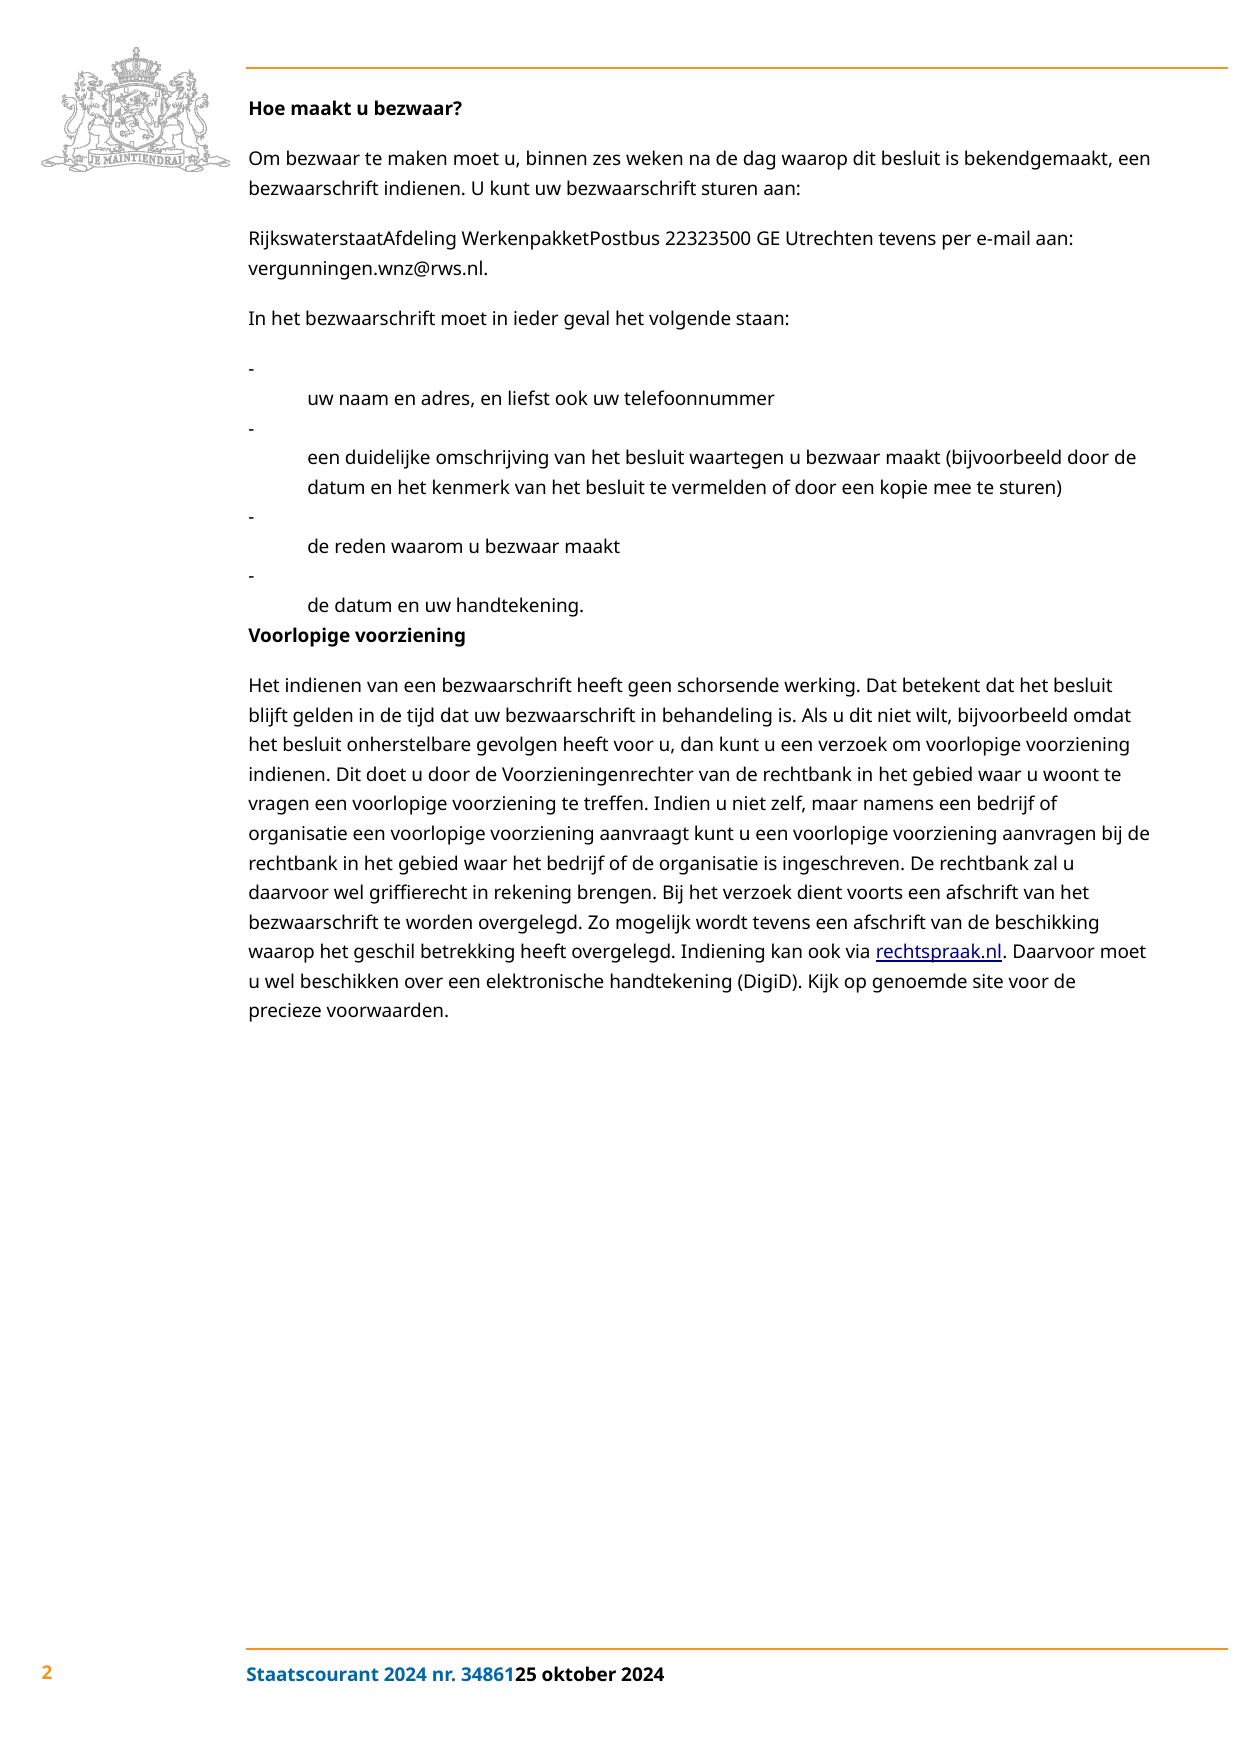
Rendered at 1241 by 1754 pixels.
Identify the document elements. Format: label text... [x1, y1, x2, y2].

text Hoe maakt u bezwaar? [248, 95, 1152, 121]
text Voorlopige voorziening [248, 622, 1152, 648]
list de reden waarom u bezwaar maakt [248, 533, 1152, 559]
text Het indienen van een bezwaarschrift heeft geen schorsende werking. Dat betekent dat het besluit blijft gelden in de tijd dat uw bezwaarschrift in behandeling is. Als u dit niet wilt, bijvoorbeeld omdat het besluit onherstelbare gevolgen heeft voor u, dan kunt u een verzoek om voorlopige voorziening indienen. Dit doet u door de Voorzieningenrechter van de rechtbank in het gebied waar u woont te vragen een voorlopige voorziening te treffen. Indien u niet zelf, maar namens een bedrijf of organisatie een voorlopige voorziening aanvraagt kunt u een voorlopige voorziening aanvragen bij de rechtbank in het gebied waar het bedrijf of de organisatie is ingeschreven. De rechtbank zal u daarvoor wel griffierecht in rekening brengen. Bij het verzoek dient voorts een afschrift van het bezwaarschrift te worden overgelegd. Zo mogelijk wordt tevens een afschrift van de beschikking waarop het geschil betrekking heeft overgelegd. Indiening kan ook via rechtspraak.nl. Daarvoor moet u wel beschikken over een elektronische handtekening (DigiD). Kijk op genoemde site voor de precieze voorwaarden. [248, 672, 1152, 1023]
picture [41, 47, 231, 172]
text In het bezwaarschrift moet in ieder geval het volgende staan: [248, 305, 1152, 331]
text RijkswaterstaatAfdeling WerkenpakketPostbus 22323500 GE Utrechten tevens per e-mail aan: vergunningen.wnz@rws.nl. [248, 225, 1152, 281]
list de datum en uw handtekening. [248, 592, 1152, 618]
list uw naam en adres, en liefst ook uw telefoonnummer [248, 385, 1152, 411]
text Om bezwaar te maken moet u, binnen zes weken na de dag waarop dit besluit is bekendgemaakt, een bezwaarschrift indienen. U kunt uw bezwaarschrift sturen aan: [248, 145, 1152, 201]
list een duidelijke omschrijving van het besluit waartegen u bezwaar maakt (bijvoorbeeld door de datum en het kenmerk van het besluit te vermelden of door een kopie mee te sturen) [248, 444, 1152, 500]
